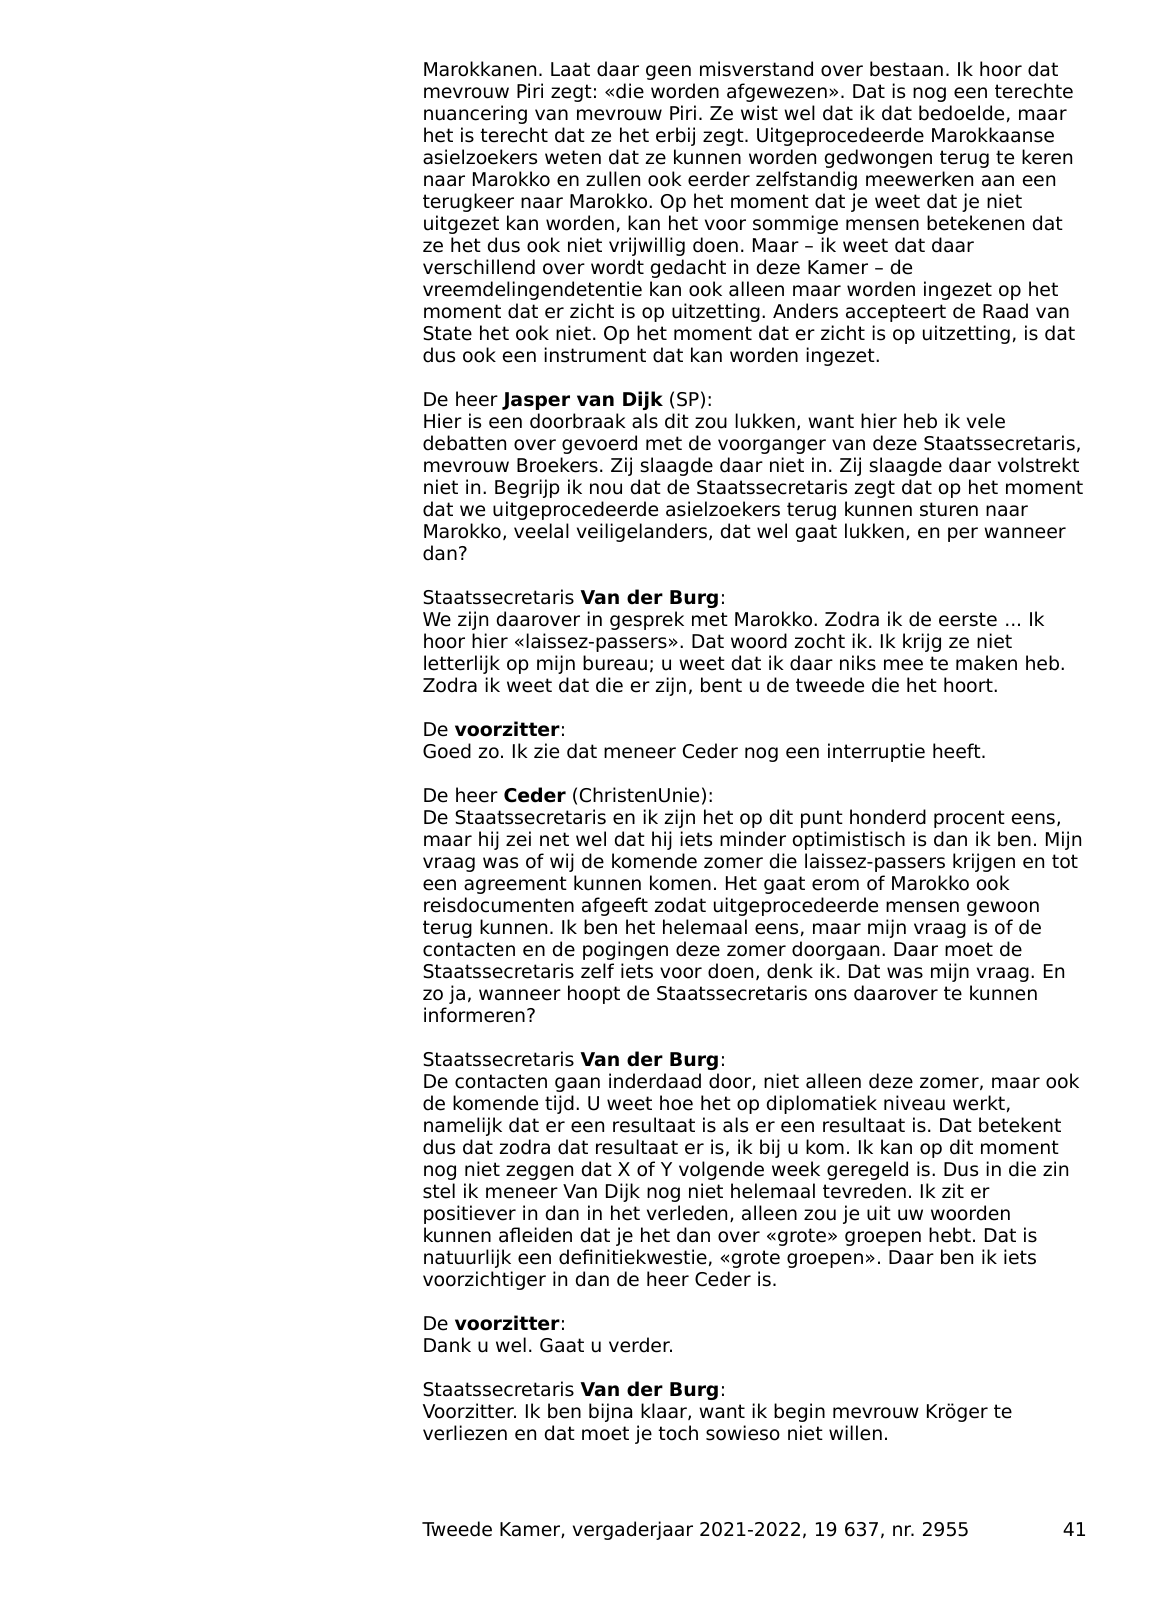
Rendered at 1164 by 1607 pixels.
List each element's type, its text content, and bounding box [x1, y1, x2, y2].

text Marokkanen. Laat daar geen misverstand over bestaan. Ik hoor dat mevrouw Piri zegt: «die worden afgewezen». Dat is nog een terechte nuancering van mevrouw Piri. Ze wist wel dat ik dat bedoelde, maar het is terecht dat ze het erbij zegt. Uitgeprocedeerde Marokkaanse asielzoekers weten dat ze kunnen worden gedwongen terug te keren naar Marokko en zullen ook eerder zelfstandig meewerken aan een terugkeer naar Marokko. Op het moment dat je weet dat je niet uitgezet kan worden, kan het voor sommige mensen betekenen dat ze het dus ook niet vrijwillig doen. Maar – ik weet dat daar verschillend over wordt gedacht in deze Kamer – de vreemdelingendetentie kan ook alleen maar worden ingezet op het moment dat er zicht is op uitzetting. Anders accepteert de Raad van State het ook niet. Op het moment dat er zicht is op uitzetting, is dat dus ook een instrument dat kan worden ingezet. [422, 59, 1087, 367]
text Staatssecretaris Van der Burg: [422, 1379, 1087, 1401]
text De contacten gaan inderdaad door, niet alleen deze zomer, maar ook de komende tijd. U weet hoe het op diplomatiek niveau werkt, namelijk dat er een resultaat is als er een resultaat is. Dat betekent dus dat zodra dat resultaat er is, ik bij u kom. Ik kan op dit moment nog niet zeggen dat X of Y volgende week geregeld is. Dus in die zin stel ik meneer Van Dijk nog niet helemaal tevreden. Ik zit er positiever in dan in het verleden, alleen zou je uit uw woorden kunnen afleiden dat je het dan over «grote» groepen hebt. Dat is natuurlijk een definitiekwestie, «grote groepen». Daar ben ik iets voorzichtiger in dan de heer Ceder is. [422, 1071, 1087, 1291]
text Voorzitter. Ik ben bijna klaar, want ik begin mevrouw Kröger te verliezen en dat moet je toch sowieso niet willen. [422, 1401, 1087, 1445]
text De voorzitter: [422, 719, 1087, 741]
text De heer Jasper van Dijk (SP): [422, 389, 1087, 411]
text We zijn daarover in gesprek met Marokko. Zodra ik de eerste ... Ik hoor hier «laissez-passers». Dat woord zocht ik. Ik krijg ze niet letterlijk op mijn bureau; u weet dat ik daar niks mee te maken heb. Zodra ik weet dat die er zijn, bent u de tweede die het hoort. [422, 609, 1087, 697]
text De voorzitter: [422, 1313, 1087, 1335]
text Hier is een doorbraak als dit zou lukken, want hier heb ik vele debatten over gevoerd met de voorganger van deze Staatssecretaris, mevrouw Broekers. Zij slaagde daar niet in. Zij slaagde daar volstrekt niet in. Begrijp ik nou dat de Staatssecretaris zegt dat op het moment dat we uitgeprocedeerde asielzoekers terug kunnen sturen naar Marokko, veelal veiligelanders, dat wel gaat lukken, en per wanneer dan? [422, 411, 1087, 565]
text Staatssecretaris Van der Burg: [422, 1049, 1087, 1071]
text Dank u wel. Gaat u verder. [422, 1335, 1087, 1357]
text De Staatssecretaris en ik zijn het op dit punt honderd procent eens, maar hij zei net wel dat hij iets minder optimistisch is dan ik ben. Mijn vraag was of wij de komende zomer die laissez-passers krijgen en tot een agreement kunnen komen. Het gaat erom of Marokko ook reisdocumenten afgeeft zodat uitgeprocedeerde mensen gewoon terug kunnen. Ik ben het helemaal eens, maar mijn vraag is of de contacten en de pogingen deze zomer doorgaan. Daar moet de Staatssecretaris zelf iets voor doen, denk ik. Dat was mijn vraag. En zo ja, wanneer hoopt de Staatssecretaris ons daarover te kunnen informeren? [422, 807, 1087, 1027]
text Goed zo. Ik zie dat meneer Ceder nog een interruptie heeft. [422, 741, 1087, 763]
text De heer Ceder (ChristenUnie): [422, 785, 1087, 807]
text Staatssecretaris Van der Burg: [422, 587, 1087, 609]
